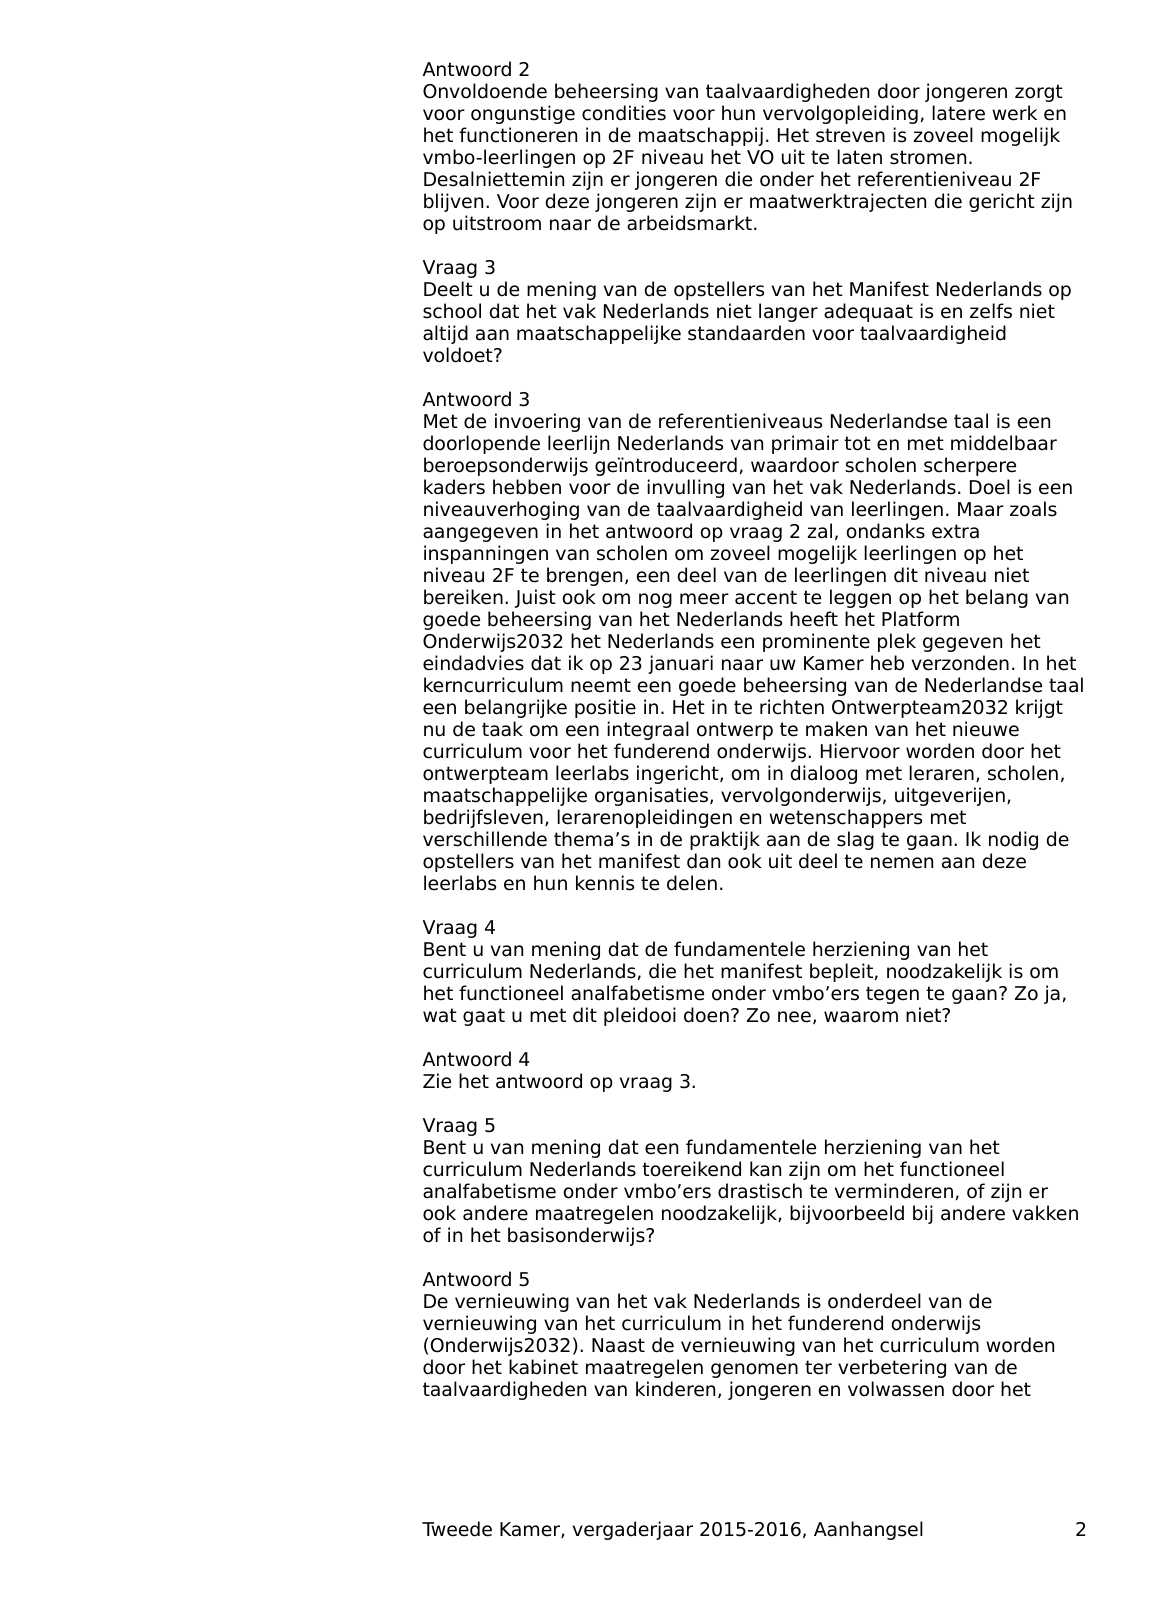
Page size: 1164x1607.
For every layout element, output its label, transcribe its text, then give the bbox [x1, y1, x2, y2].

text Antwoord 2 [422, 59, 1087, 81]
text Deelt u de mening van de opstellers van het Manifest Nederlands op school dat het vak Nederlands niet langer adequaat is en zelfs niet altijd aan maatschappelijke standaarden voor taalvaardigheid voldoet? [422, 279, 1087, 367]
text Antwoord 3 [422, 389, 1087, 411]
text Vraag 4 [422, 917, 1087, 939]
text Bent u van mening dat een fundamentele herziening van het curriculum Nederlands toereikend kan zijn om het functioneel analfabetisme onder vmbo’ers drastisch te verminderen, of zijn er ook andere maatregelen noodzakelijk, bijvoorbeeld bij andere vakken of in het basisonderwijs? [422, 1137, 1087, 1247]
text Antwoord 4 [422, 1049, 1087, 1071]
text Onvoldoende beheersing van taalvaardigheden door jongeren zorgt voor ongunstige condities voor hun vervolgopleiding, latere werk en het functioneren in de maatschappij. Het streven is zoveel mogelijk vmbo-leerlingen op 2F niveau het VO uit te laten stromen. Desalniettemin zijn er jongeren die onder het referentieniveau 2F blijven. Voor deze jongeren zijn er maatwerktrajecten die gericht zijn op uitstroom naar de arbeidsmarkt. [422, 81, 1087, 235]
text Zie het antwoord op vraag 3. [422, 1071, 1087, 1093]
text Vraag 3 [422, 257, 1087, 279]
text Antwoord 5 [422, 1269, 1087, 1291]
text De vernieuwing van het vak Nederlands is onderdeel van de vernieuwing van het curriculum in het funderend onderwijs (Onderwijs2032). Naast de vernieuwing van het curriculum worden door het kabinet maatregelen genomen ter verbetering van de taalvaardigheden van kinderen, jongeren en volwassen door het [422, 1291, 1087, 1401]
text Met de invoering van de referentieniveaus Nederlandse taal is een doorlopende leerlijn Nederlands van primair tot en met middelbaar beroepsonderwijs geïntroduceerd, waardoor scholen scherpere kaders hebben voor de invulling van het vak Nederlands. Doel is een niveauverhoging van de taalvaardigheid van leerlingen. Maar zoals aangegeven in het antwoord op vraag 2 zal, ondanks extra inspanningen van scholen om zoveel mogelijk leerlingen op het niveau 2F te brengen, een deel van de leerlingen dit niveau niet bereiken. Juist ook om nog meer accent te leggen op het belang van goede beheersing van het Nederlands heeft het Platform Onderwijs2032 het Nederlands een prominente plek gegeven het eindadvies dat ik op 23 januari naar uw Kamer heb verzonden. In het kerncurriculum neemt een goede beheersing van de Nederlandse taal een belangrijke positie in. Het in te richten Ontwerpteam2032 krijgt nu de taak om een integraal ontwerp te maken van het nieuwe curriculum voor het funderend onderwijs. Hiervoor worden door het ontwerpteam leerlabs ingericht, om in dialoog met leraren, scholen, maatschappelijke organisaties, vervolgonderwijs, uitgeverijen, bedrijfsleven, lerarenopleidingen en wetenschappers met verschillende thema’s in de praktijk aan de slag te gaan. Ik nodig de opstellers van het manifest dan ook uit deel te nemen aan deze leerlabs en hun kennis te delen. [422, 411, 1087, 895]
text Bent u van mening dat de fundamentele herziening van het curriculum Nederlands, die het manifest bepleit, noodzakelijk is om het functioneel analfabetisme onder vmbo’ers tegen te gaan? Zo ja, wat gaat u met dit pleidooi doen? Zo nee, waarom niet? [422, 939, 1087, 1027]
text Vraag 5 [422, 1115, 1087, 1137]
